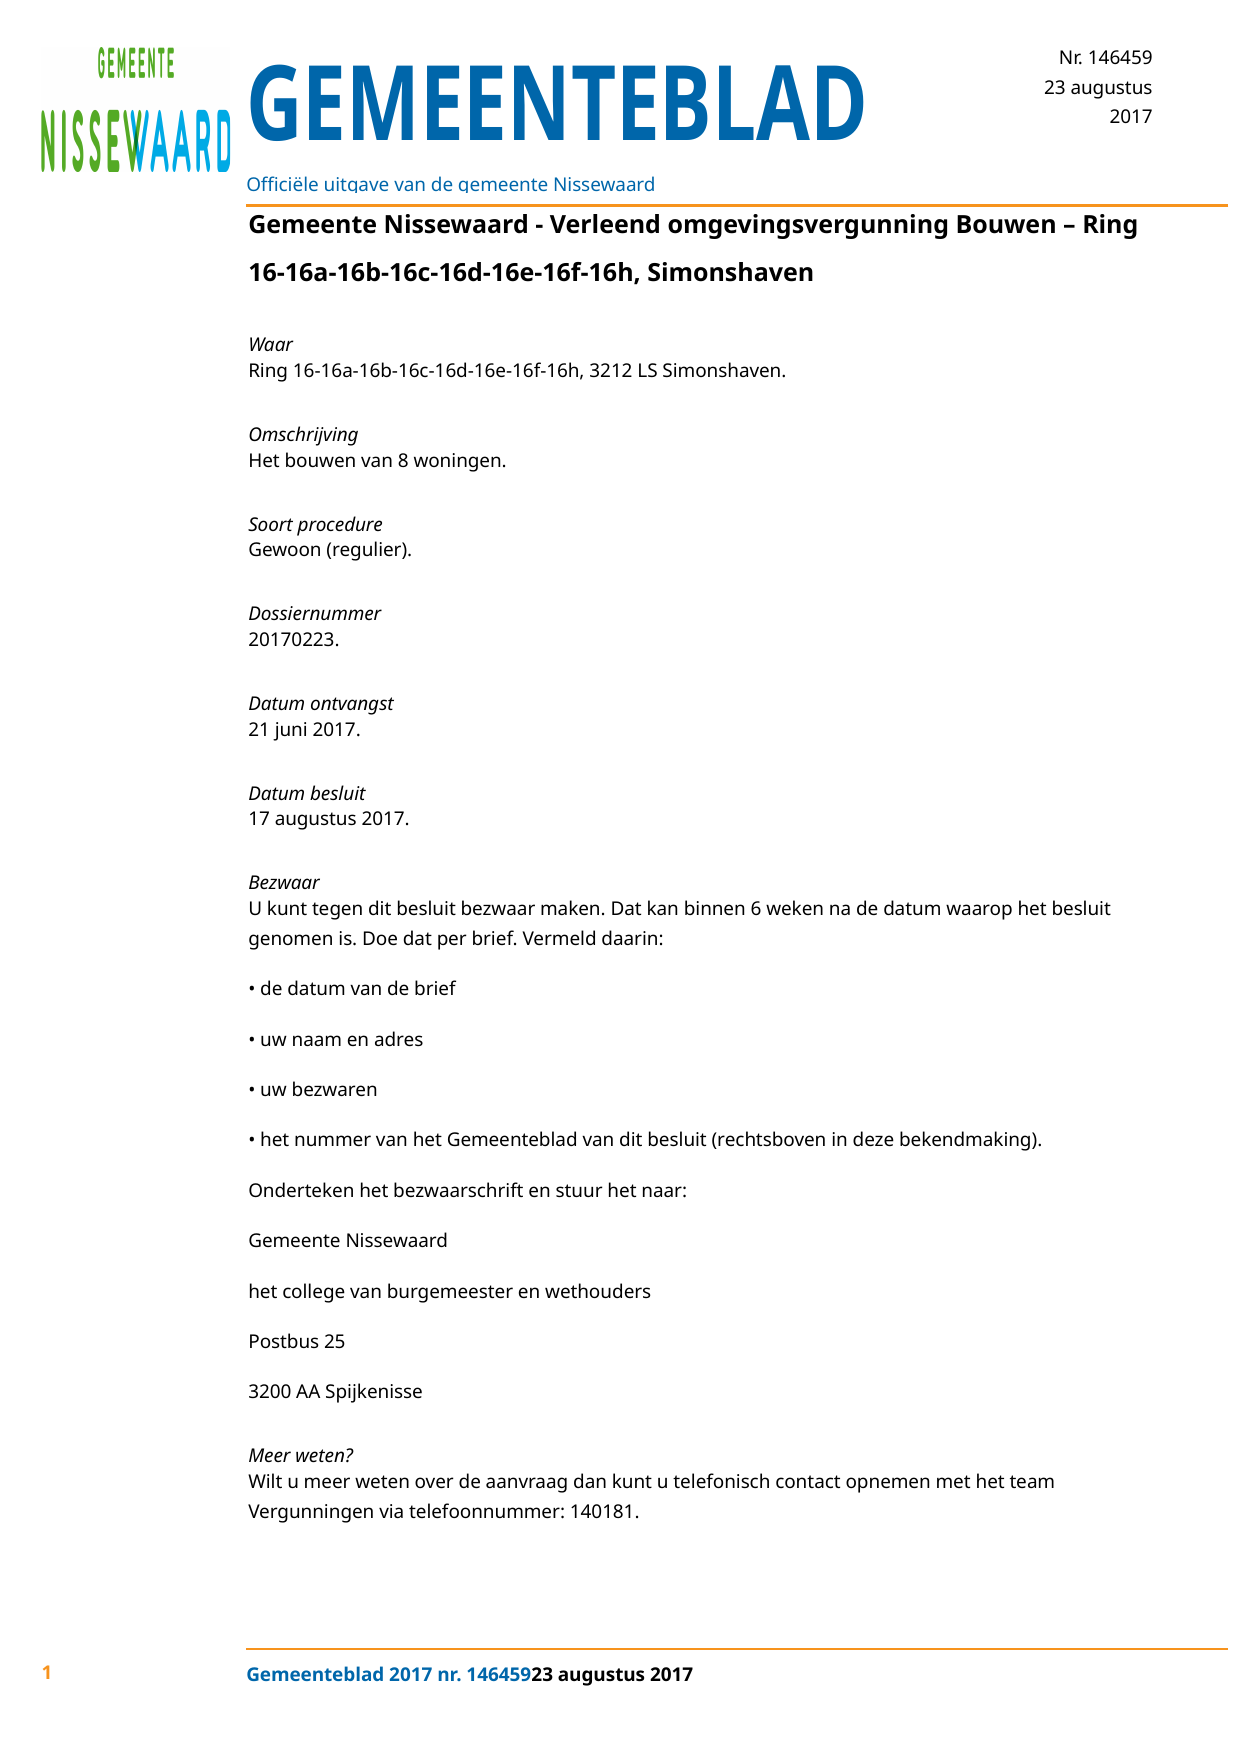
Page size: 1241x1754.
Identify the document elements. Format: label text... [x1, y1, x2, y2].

text Bezwaar [248, 869, 1152, 895]
text Waar [248, 331, 1152, 357]
picture [222, 122, 227, 160]
text Soort procedure [248, 511, 1152, 537]
text • de datum van de brief [248, 975, 1152, 1001]
text • uw bezwaren [248, 1076, 1152, 1102]
picture [154, 157, 165, 172]
picture [41, 47, 231, 172]
picture [200, 151, 206, 172]
text Datum besluit [248, 780, 1152, 806]
text het college van burgemeester en wethouders [248, 1278, 1152, 1303]
text Ring 16-16a-16b-16c-16d-16e-16f-16h, 3212 LS Simonshaven. [248, 357, 1152, 383]
text Datum ontvangst [248, 690, 1152, 716]
text Dossiernummer [248, 601, 1152, 626]
text 21 juni 2017. [248, 716, 1152, 742]
text Onderteken het bezwaarschrift en stuur het naar: [248, 1177, 1152, 1203]
text 20170223. [248, 626, 1152, 652]
text Omschrijving [248, 421, 1152, 447]
text Het bouwen van 8 woningen. [248, 447, 1152, 473]
text Gemeente Nissewaard [248, 1227, 1152, 1253]
text U kunt tegen dit besluit bezwaar maken. Dat kan binnen 6 weken na de datum waarop het besluit genomen is. Doe dat per brief. Vermeld daarin: [248, 895, 1152, 951]
text Wilt u meer weten over de aanvraag dan kunt u telefonisch contact opnemen met het team Vergunningen via telefoonnummer: 140181. [248, 1468, 1152, 1524]
text Gewoon (regulier). [248, 537, 1152, 562]
text 3200 AA Spijkenisse [248, 1379, 1152, 1404]
picture [176, 157, 187, 172]
picture [201, 122, 206, 138]
text Gemeente Nissewaard - Verleend omgevingsvergunning Bouwen – Ring 16-16a-16b-16c-16d-16e-16f-16h, Simonshaven [248, 207, 1152, 288]
text • het nummer van het Gemeenteblad van dit besluit (rechtsboven in deze bekendmaking). [248, 1127, 1152, 1152]
text Postbus 25 [248, 1328, 1152, 1354]
text Meer weten? [248, 1443, 1152, 1468]
text 17 augustus 2017. [248, 806, 1152, 831]
text • uw naam en adres [248, 1026, 1152, 1051]
